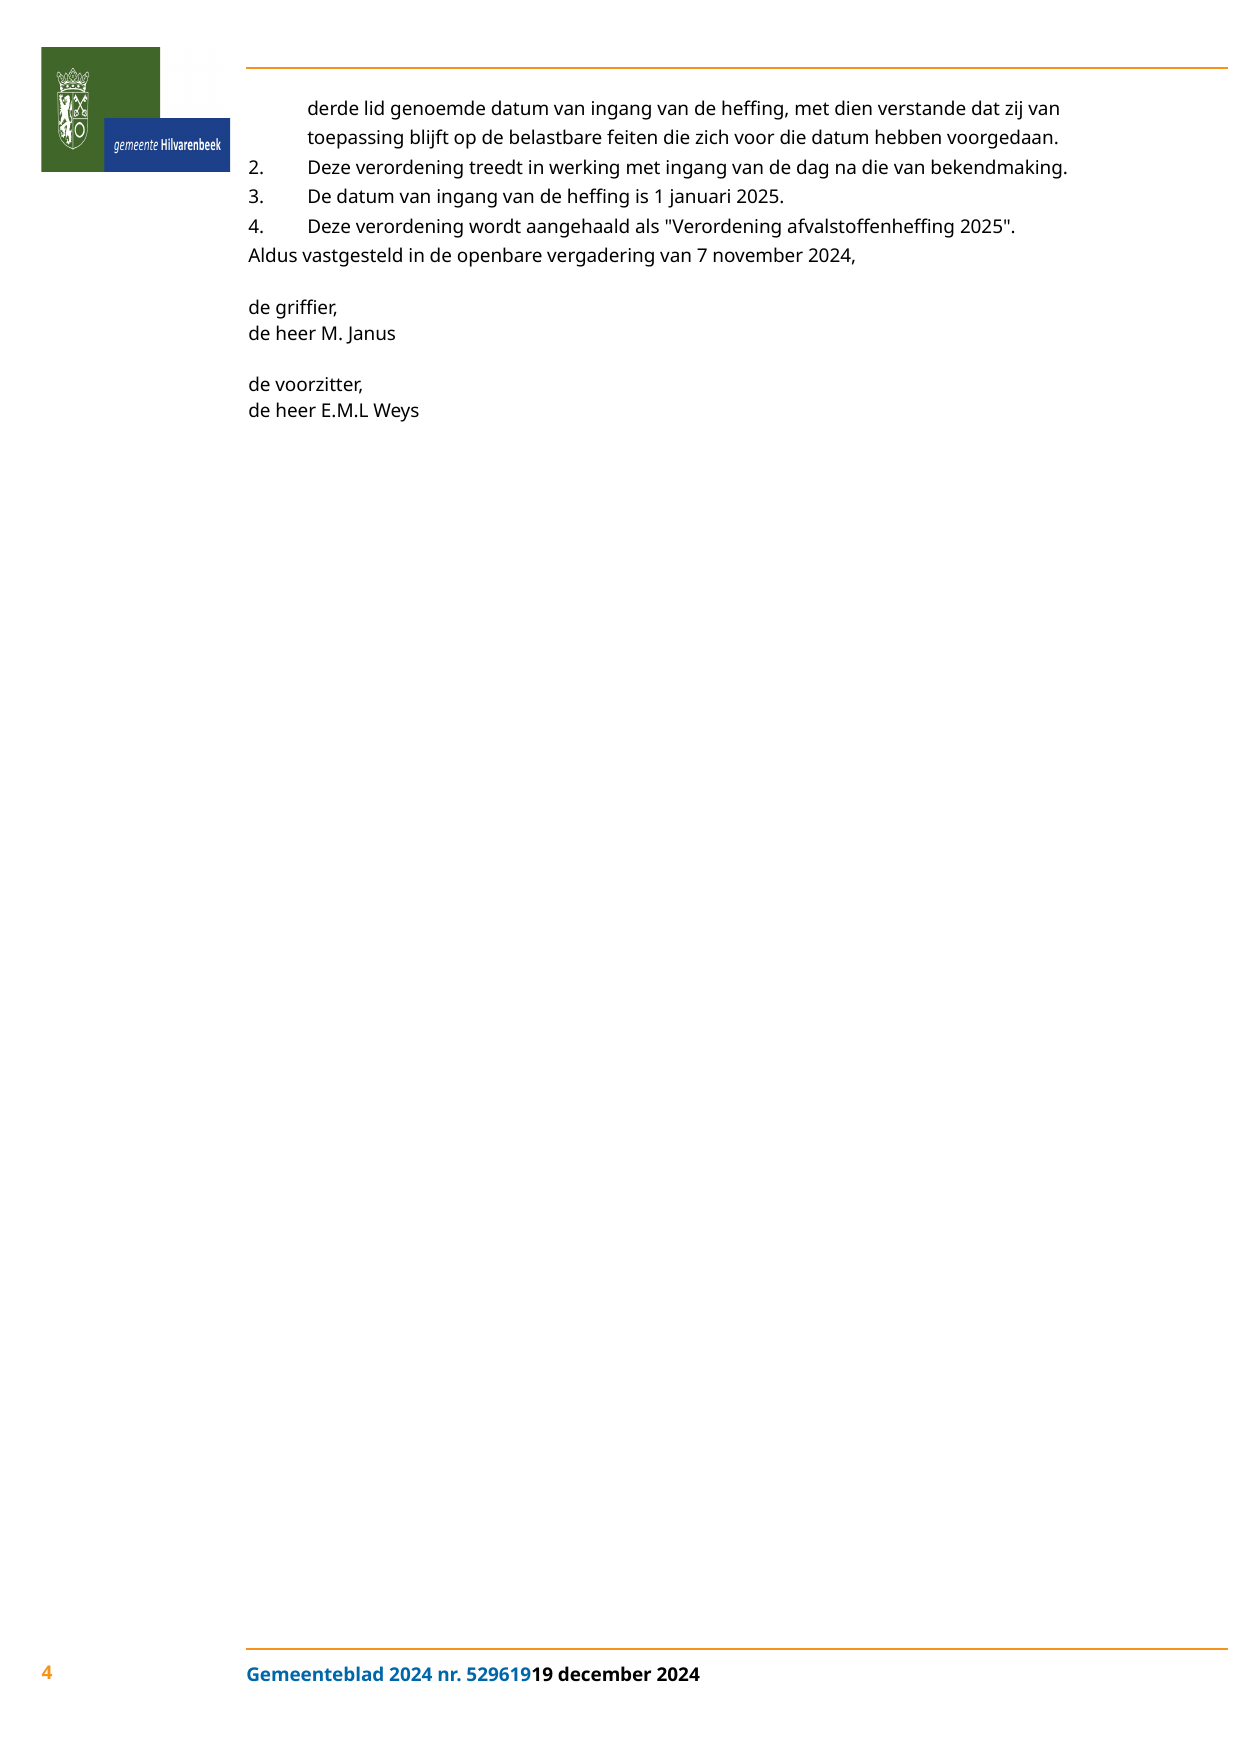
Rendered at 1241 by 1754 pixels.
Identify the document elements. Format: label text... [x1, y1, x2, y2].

list derde lid genoemde datum van ingang van de heffing, met dien verstande dat zij van toepassing blijft op de belastbare feiten die zich voor die datum hebben voorgedaan. [248, 95, 1152, 150]
text de griffier, [248, 294, 1152, 320]
text de voorzitter, [248, 371, 1152, 397]
list Deze verordening wordt aangehaald als "Verordening afvalstoffenheffing 2025". [248, 213, 1152, 239]
picture [41, 47, 231, 172]
list De datum van ingang van de heffing is 1 januari 2025. [248, 183, 1152, 209]
text de heer M. Janus [248, 320, 1152, 346]
text Aldus vastgesteld in de openbare vergadering van 7 november 2024, [248, 243, 1152, 268]
list Deze verordening treedt in werking met ingang van de dag na die van bekendmaking. [248, 154, 1152, 180]
text de heer E.M.L Weys [248, 397, 1152, 423]
